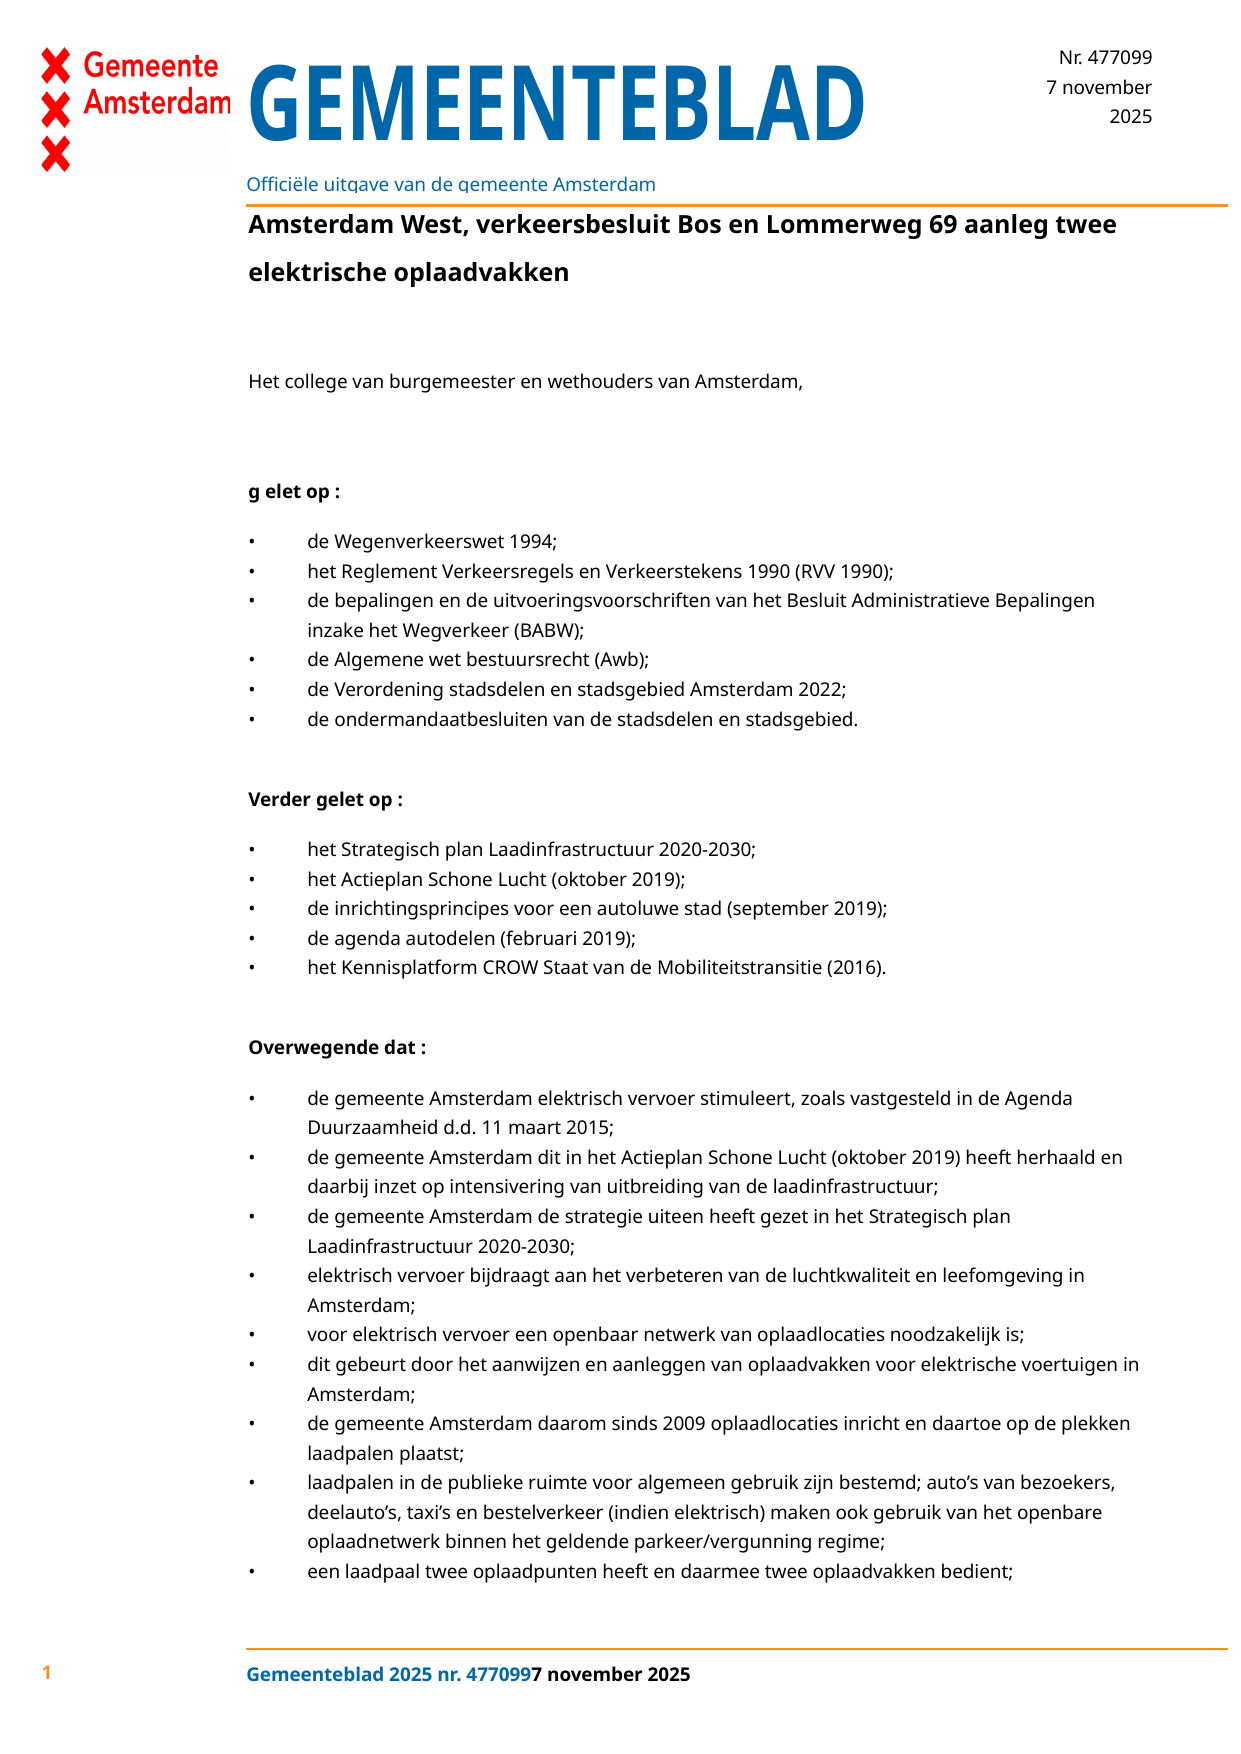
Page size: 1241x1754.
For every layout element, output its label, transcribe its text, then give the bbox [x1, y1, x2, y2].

list dit gebeurt door het aanwijzen en aanleggen van oplaadvakken voor elektrische voertuigen in Amsterdam; [248, 1351, 1152, 1406]
list de gemeente Amsterdam elektrisch vervoer stimuleert, zoals vastgesteld in de Agenda Duurzaamheid d.d. 11 maart 2015; [248, 1085, 1152, 1140]
list elektrisch vervoer bijdraagt aan het verbeteren van de luchtkwaliteit en leefomgeving in Amsterdam; [248, 1262, 1152, 1318]
list laadpalen in de publieke ruimte voor algemeen gebruik zijn bestemd; auto’s van bezoekers, deelauto’s, taxi’s en bestelverkeer (indien elektrisch) maken ook gebruik van het openbare oplaadnetwerk binnen het geldende parkeer/vergunning regime; [248, 1469, 1152, 1554]
text Overwegende dat : [248, 1034, 1152, 1060]
list de gemeente Amsterdam de strategie uiteen heeft gezet in het Strategisch plan Laadinfrastructuur 2020-2030; [248, 1203, 1152, 1258]
text Het college van burgemeester en wethouders van Amsterdam, [248, 368, 1152, 394]
list het Strategisch plan Laadinfrastructuur 2020-2030; [248, 836, 1152, 862]
picture [41, 47, 231, 172]
list de ondermandaatbesluiten van de stadsdelen en stadsgebied. [248, 706, 1152, 731]
text g elet op : [248, 478, 1152, 503]
list het Actieplan Schone Lucht (oktober 2019); [248, 866, 1152, 891]
list de gemeente Amsterdam daarom sinds 2009 oplaadlocaties inricht en daartoe op de plekken laadpalen plaatst; [248, 1410, 1152, 1466]
list de bepalingen en de uitvoeringsvoorschriften van het Besluit Administratieve Bepalingen inzake het Wegverkeer (BABW); [248, 587, 1152, 643]
text Verder gelet op : [248, 786, 1152, 811]
text Amsterdam West, verkeersbesluit Bos en Lommerweg 69 aanleg twee elektrische oplaadvakken [248, 207, 1152, 288]
list het Kennisplatform CROW Staat van de Mobiliteitstransitie (2016). [248, 954, 1152, 980]
list de Algemene wet bestuursrecht (Awb); [248, 647, 1152, 672]
list het Reglement Verkeersregels en Verkeerstekens 1990 (RVV 1990); [248, 558, 1152, 583]
list de inrichtingsprincipes voor een autoluwe stad (september 2019); [248, 895, 1152, 921]
list de Verordening stadsdelen en stadsgebied Amsterdam 2022; [248, 676, 1152, 702]
list de gemeente Amsterdam dit in het Actieplan Schone Lucht (oktober 2019) heeft herhaald en daarbij inzet op intensivering van uitbreiding van de laadinfrastructuur; [248, 1144, 1152, 1199]
list de Wegenverkeerswet 1994; [248, 528, 1152, 554]
list een laadpaal twee oplaadpunten heeft en daarmee twee oplaadvakken bedient; [248, 1558, 1152, 1584]
list de agenda autodelen (februari 2019); [248, 925, 1152, 951]
list voor elektrisch vervoer een openbaar netwerk van oplaadlocaties noodzakelijk is; [248, 1322, 1152, 1347]
